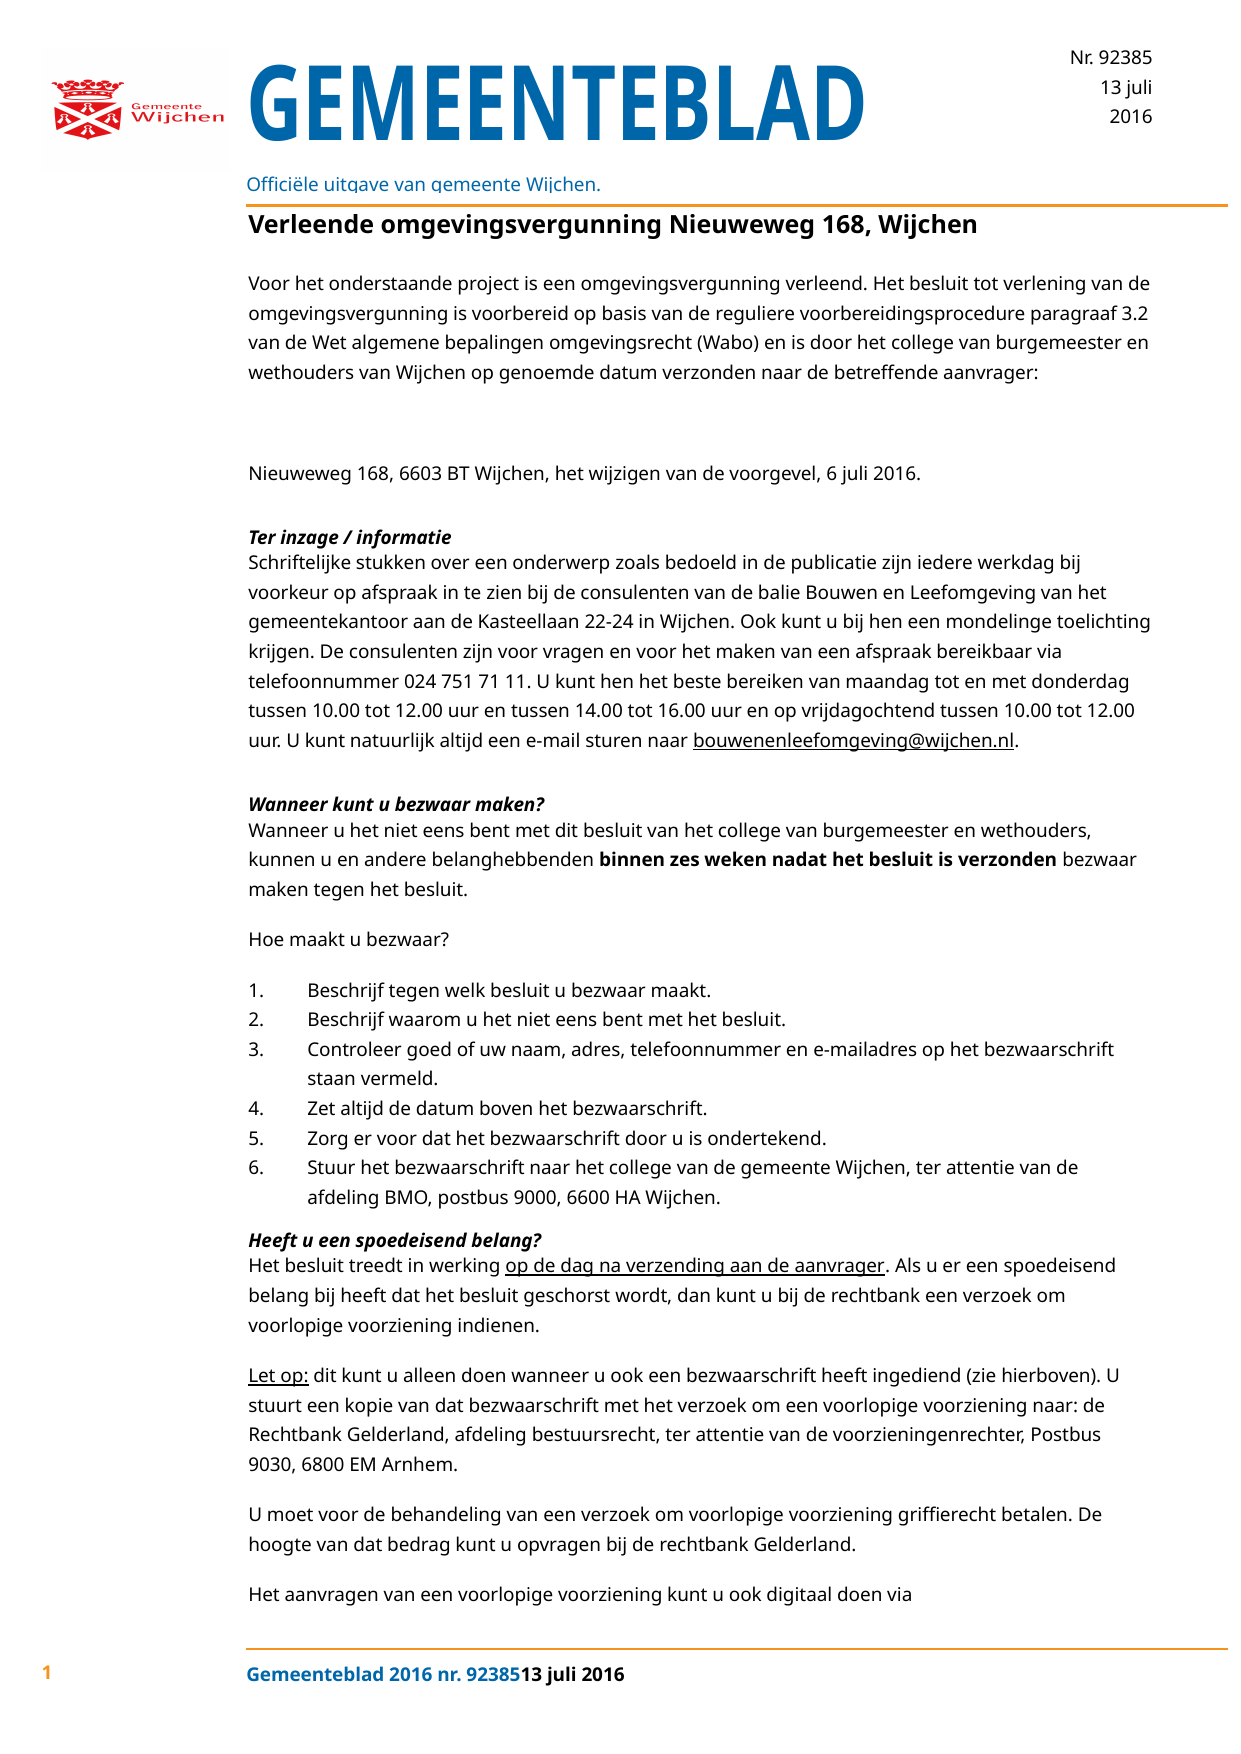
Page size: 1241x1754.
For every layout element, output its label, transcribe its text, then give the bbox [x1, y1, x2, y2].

text U moet voor de behandeling van een verzoek om voorlopige voorziening griffierecht betalen. De hoogte van dat bedrag kunt u opvragen bij de rechtbank Gelderland. [248, 1501, 1152, 1557]
list Beschrijf tegen welk besluit u bezwaar maakt. [248, 977, 1152, 1002]
text Voor het onderstaande project is een omgevingsvergunning verleend. Het besluit tot verlening van de omgevingsvergunning is voorbereid op basis van de reguliere voorbereidingsprocedure paragraaf 3.2 van de Wet algemene bepalingen omgevingsrecht (Wabo) en is door het college van burgemeester en wethouders van Wijchen op genoemde datum verzonden naar de betreffende aanvrager: [248, 270, 1152, 385]
text Nieuweweg 168, 6603 BT Wijchen, het wijzigen van de voorgevel, 6 juli 2016. [248, 460, 1152, 486]
text Het besluit treedt in werking op de dag na verzending aan de aanvrager. Als u er een spoedeisend belang bij heeft dat het besluit geschorst wordt, dan kunt u bij de rechtbank een verzoek om voorlopige voorziening indienen. [248, 1253, 1152, 1338]
text Wanneer kunt u bezwaar maken? [248, 791, 1152, 817]
list Zorg er voor dat het bezwaarschrift door u is ondertekend. [248, 1125, 1152, 1150]
text Hoe maakt u bezwaar? [248, 926, 1152, 952]
list Stuur het bezwaarschrift naar het college van de gemeente Wijchen, ter attentie van de afdeling BMO, postbus 9000, 6600 HA Wijchen. [248, 1154, 1152, 1209]
text Heeft u een spoedeisend belang? [248, 1227, 1152, 1253]
picture [41, 47, 231, 172]
text Wanneer u het niet eens bent met dit besluit van het college van burgemeester en wethouders, kunnen u en andere belanghebbenden binnen zes weken nadat het besluit is verzonden bezwaar maken tegen het besluit. [248, 817, 1152, 902]
text Het aanvragen van een voorlopige voorziening kunt u ook digitaal doen via [248, 1581, 1152, 1607]
text Schriftelijke stukken over een onderwerp zoals bedoeld in de publicatie zijn iedere werkdag bij voorkeur op afspraak in te zien bij de consulenten van de balie Bouwen en Leefomgeving van het gemeentekantoor aan de Kasteellaan 22-24 in Wijchen. Ook kunt u bij hen een mondelinge toelichting krijgen. De consulenten zijn voor vragen en voor het maken van een afspraak bereikbaar via telefoonnummer 024 751 71 11. U kunt hen het beste bereiken van maandag tot en met donderdag tussen 10.00 tot 12.00 uur en tussen 14.00 tot 16.00 uur en op vrijdagochtend tussen 10.00 tot 12.00 uur. U kunt natuurlijk altijd een e-mail sturen naar bouwenenleefomgeving@wijchen.nl. [248, 549, 1152, 753]
list Zet altijd de datum boven het bezwaarschrift. [248, 1095, 1152, 1121]
text Verleende omgevingsvergunning Nieuweweg 168, Wijchen [248, 207, 1152, 241]
list Beschrijf waarom u het niet eens bent met het besluit. [248, 1006, 1152, 1032]
text Ter inzage / informatie [248, 524, 1152, 549]
text Let op: dit kunt u alleen doen wanneer u ook een bezwaarschrift heeft ingediend (zie hierboven). U stuurt een kopie van dat bezwaarschrift met het verzoek om een voorlopige voorziening naar: de Rechtbank Gelderland, afdeling bestuursrecht, ter attentie van de voorzieningenrechter, Postbus 9030, 6800 EM Arnhem. [248, 1362, 1152, 1477]
list Controleer goed of uw naam, adres, telefoonnummer en e-mailadres op het bezwaarschrift staan vermeld. [248, 1036, 1152, 1091]
